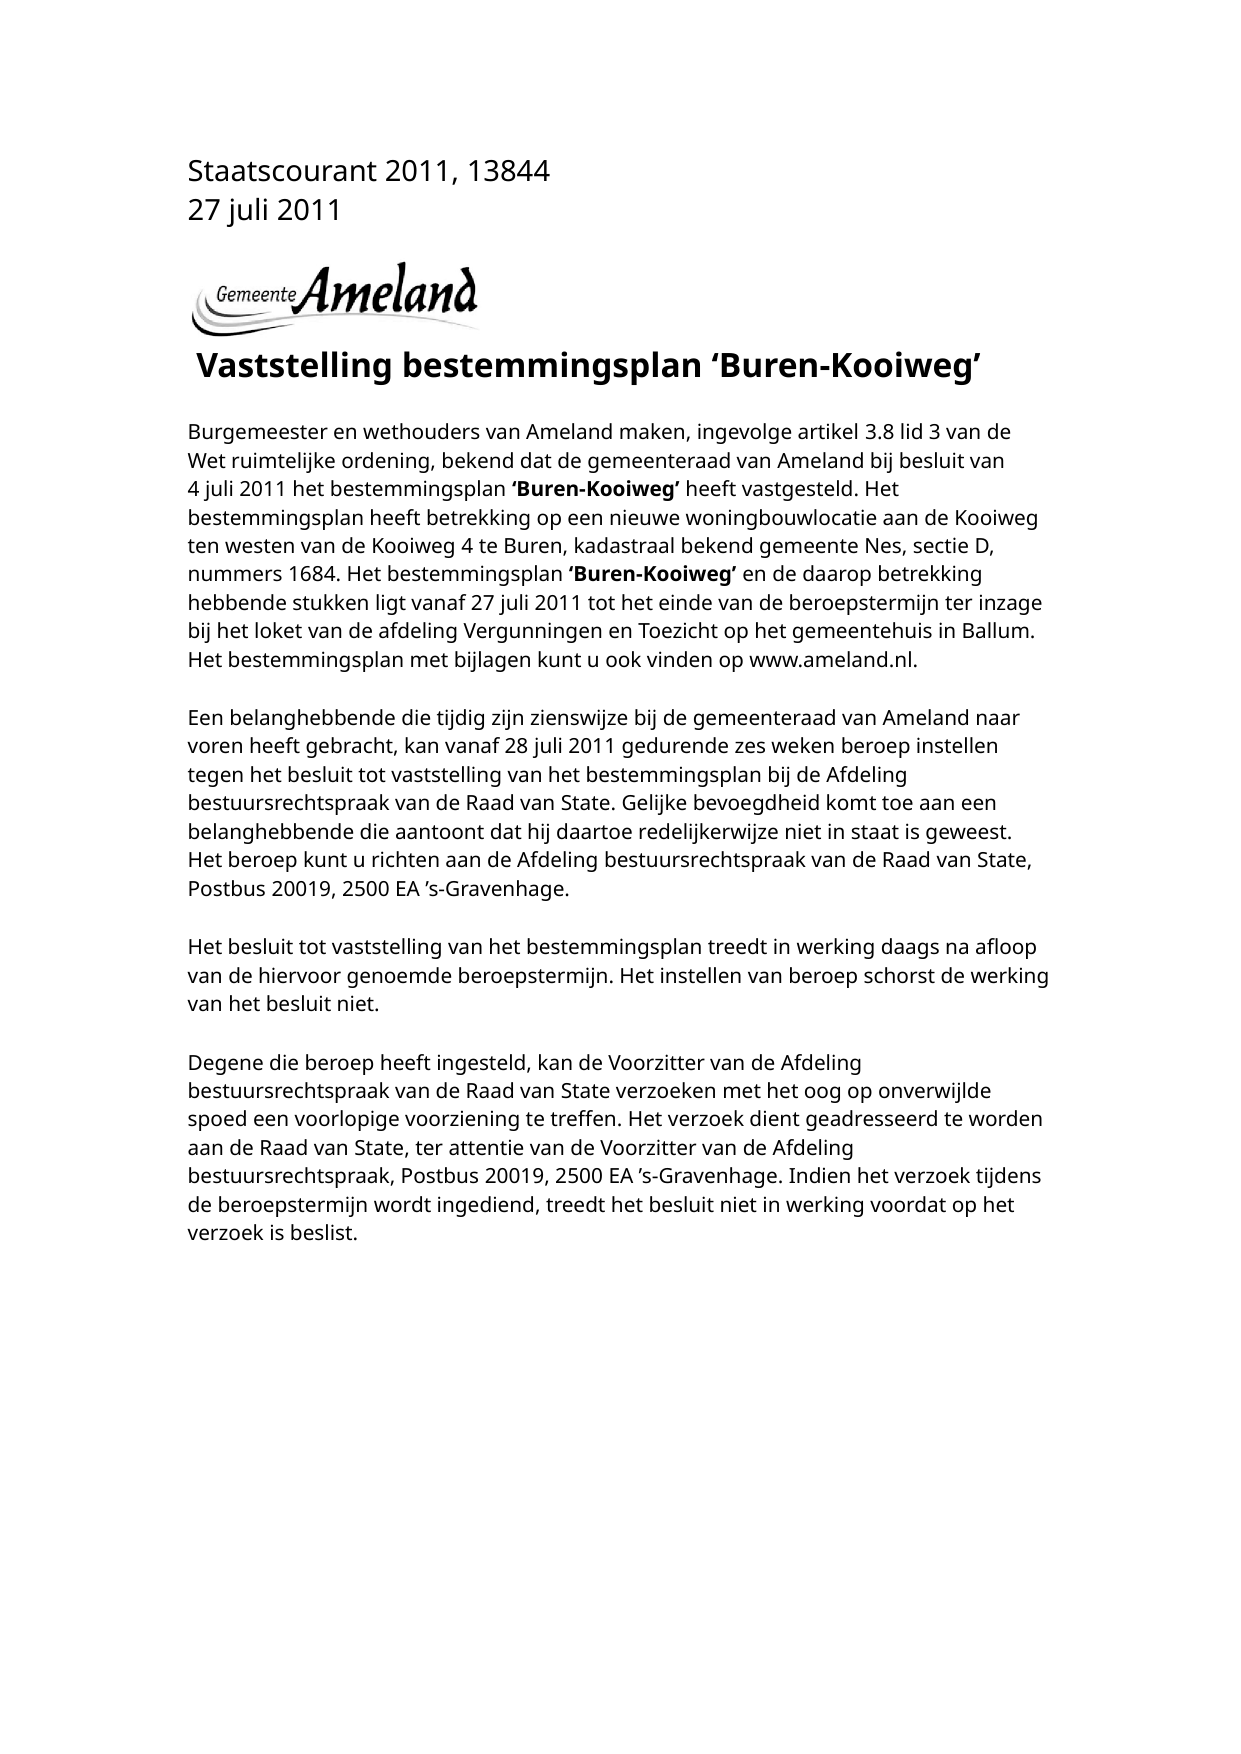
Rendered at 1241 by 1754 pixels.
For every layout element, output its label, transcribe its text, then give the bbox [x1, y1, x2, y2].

picture [187, 258, 484, 342]
text Een belanghebbende die tijdig zijn zienswijze bij de gemeenteraad van Ameland naar voren heeft gebracht, kan vanaf 28 juli 2011 gedurende zes weken beroep instellen tegen het besluit tot vaststelling van het bestemmingsplan bij de Afdeling bestuursrechtspraak van de Raad van State. Gelijke bevoegdheid komt toe aan een belanghebbende die aantoont dat hij daartoe redelijkerwijze niet in staat is geweest. Het beroep kunt u richten aan de Afdeling bestuursrechtspraak van de Raad van State, Postbus 20019, 2500 EA ’s-Gravenhage. [187, 703, 1053, 902]
text Burgemeester en wethouders van Ameland maken, ingevolge artikel 3.8 lid 3 van de Wet ruimtelijke ordening, bekend dat de gemeenteraad van Ameland bij besluit van 4 juli 2011 het bestemmingsplan ‘Buren-Kooiweg’ heeft vastgesteld. Het bestemmingsplan heeft betrekking op een nieuwe woningbouwlocatie aan de Kooiweg ten westen van de Kooiweg 4 te Buren, kadastraal bekend gemeente Nes, sectie D, nummers 1684. Het bestemmingsplan ‘Buren-Kooiweg’ en de daarop betrekking hebbende stukken ligt vanaf 27 juli 2011 tot het einde van de beroepstermijn ter inzage bij het loket van de afdeling Vergunningen en Toezicht op het gemeentehuis in Ballum. Het bestemmingsplan met bijlagen kunt u ook vinden op www.ameland.nl. [187, 417, 1053, 673]
text Het besluit tot vaststelling van het bestemmingsplan treedt in werking daags na afloop van de hiervoor genoemde beroepstermijn. Het instellen van beroep schorst de werking van het besluit niet. [187, 932, 1053, 1018]
text 27 juli 2011 [187, 190, 1053, 229]
text Staatscourant 2011, 13844 [187, 150, 1053, 190]
text Degene die beroep heeft ingesteld, kan de Voorzitter van de Afdeling bestuursrechtspraak van de Raad van State verzoeken met het oog op onverwijlde spoed een voorlopige voorziening te treffen. Het verzoek dient geadresseerd te worden aan de Raad van State, ter attentie van de Voorzitter van de Afdeling bestuursrechtspraak, Postbus 20019, 2500 EA ’s-Gravenhage. Indien het verzoek tijdens de beroepstermijn wordt ingediend, treedt het besluit niet in werking voordat op het verzoek is beslist. [187, 1048, 1053, 1247]
subtitle Vaststelling bestemmingsplan ‘Buren-Kooiweg’ [187, 271, 1053, 387]
